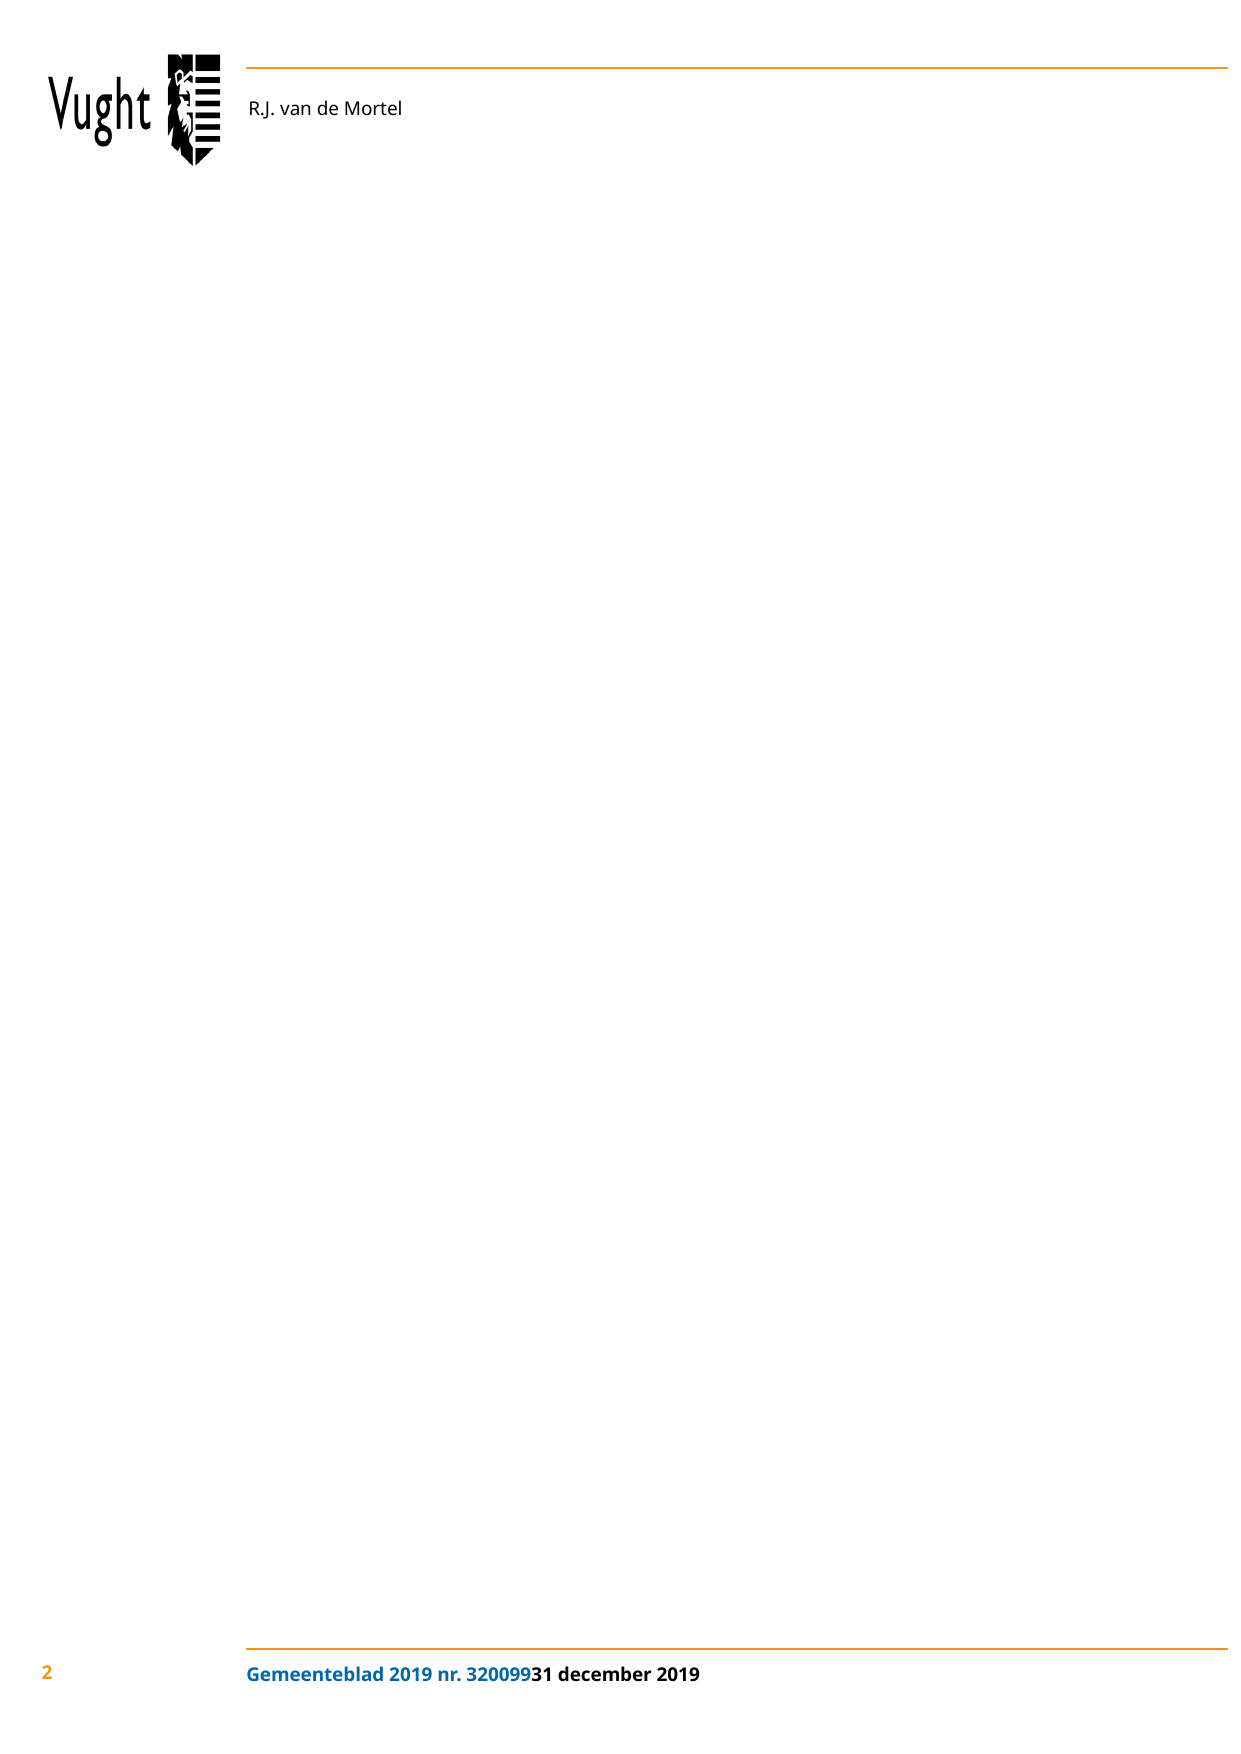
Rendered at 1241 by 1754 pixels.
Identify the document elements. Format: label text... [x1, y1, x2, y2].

picture [41, 47, 231, 172]
text R.J. van de Mortel [248, 95, 1152, 121]
